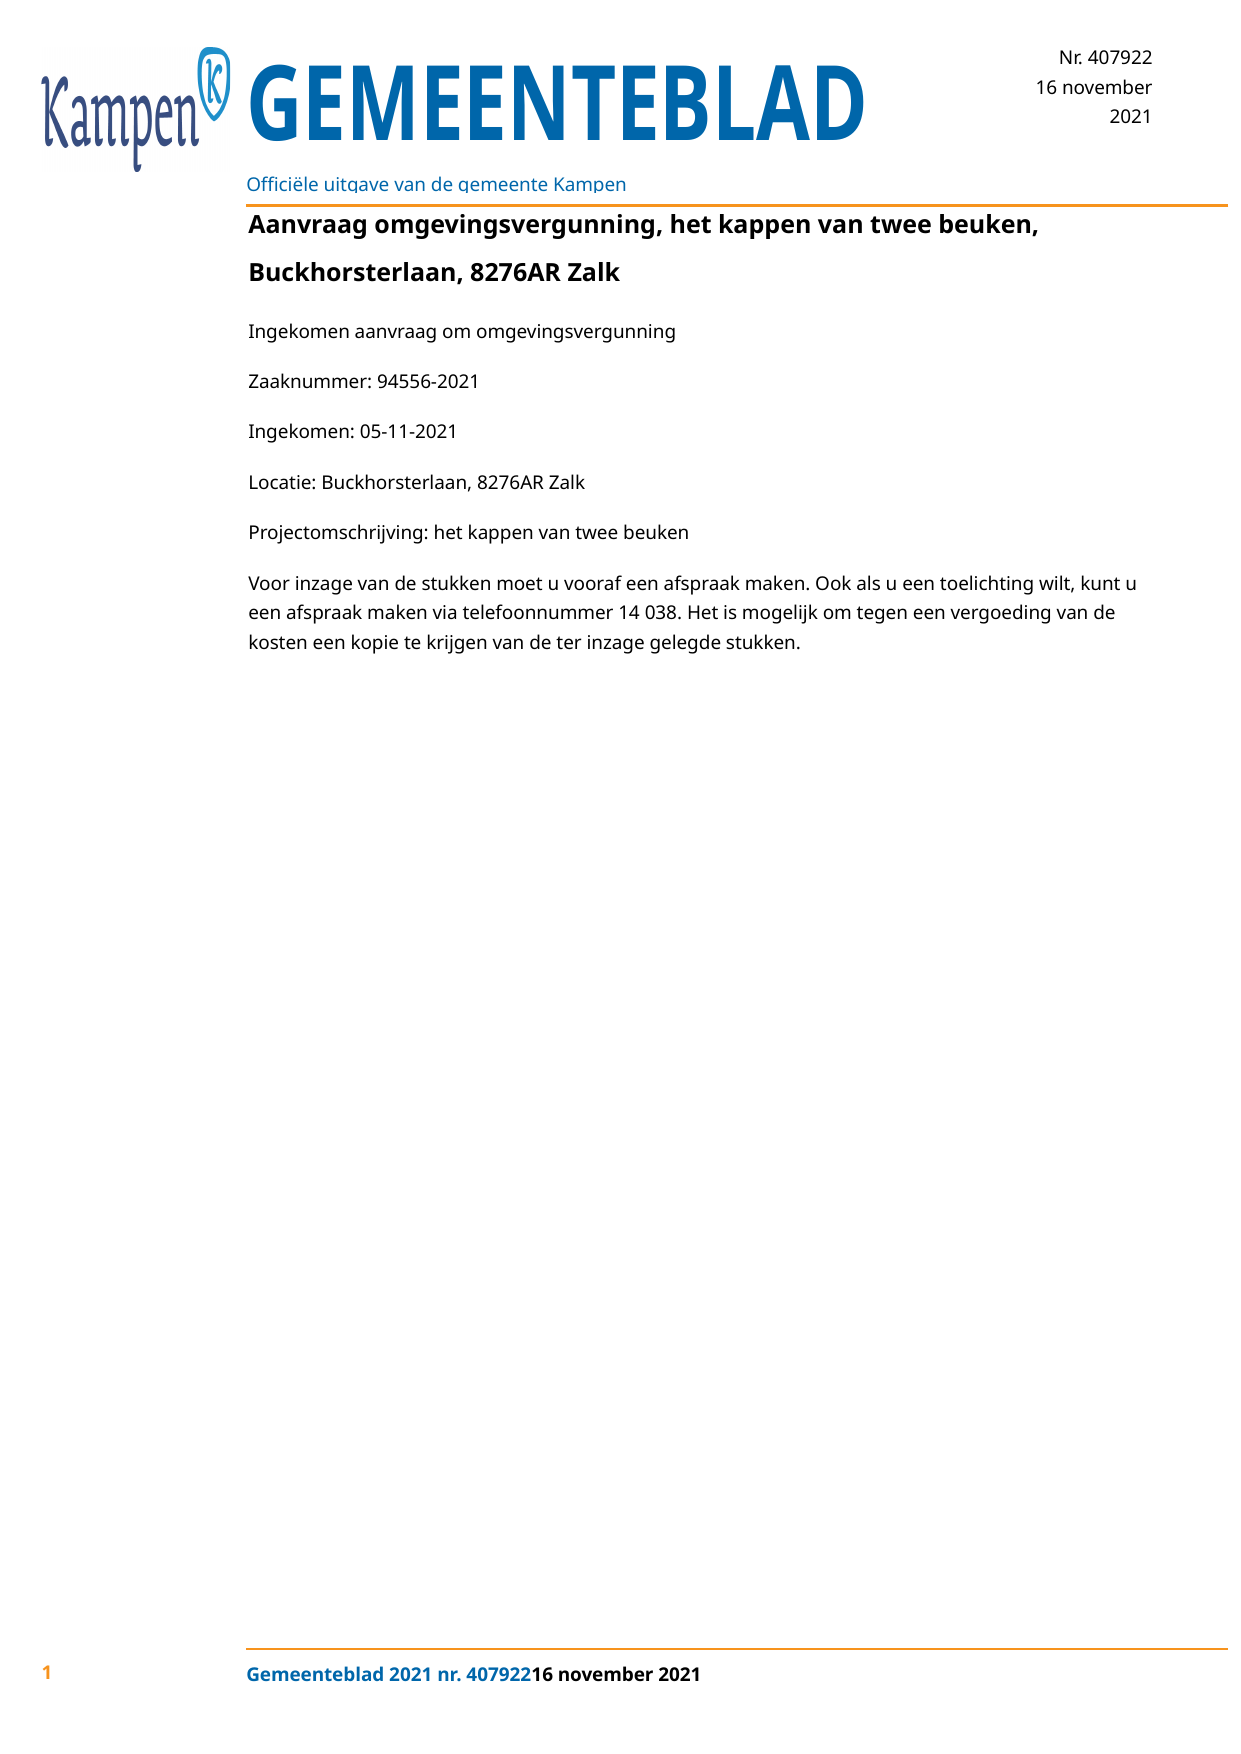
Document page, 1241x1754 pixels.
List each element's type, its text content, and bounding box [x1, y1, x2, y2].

text Projectomschrijving: het kappen van twee beuken [248, 519, 1152, 545]
picture [41, 47, 231, 172]
text Voor inzage van de stukken moet u vooraf een afspraak maken. Ook als u een toelichting wilt, kunt u een afspraak maken via telefoonnummer 14 038. Het is mogelijk om tegen een vergoeding van de kosten een kopie te krijgen van de ter inzage gelegde stukken. [248, 570, 1152, 655]
text Ingekomen: 05-11-2021 [248, 419, 1152, 444]
text Ingekomen aanvraag om omgevingsvergunning [248, 318, 1152, 344]
text Aanvraag omgevingsvergunning, het kappen van twee beuken, Buckhorsterlaan, 8276AR Zalk [248, 207, 1152, 288]
text Locatie: Buckhorsterlaan, 8276AR Zalk [248, 469, 1152, 495]
text Zaaknummer: 94556-2021 [248, 368, 1152, 394]
